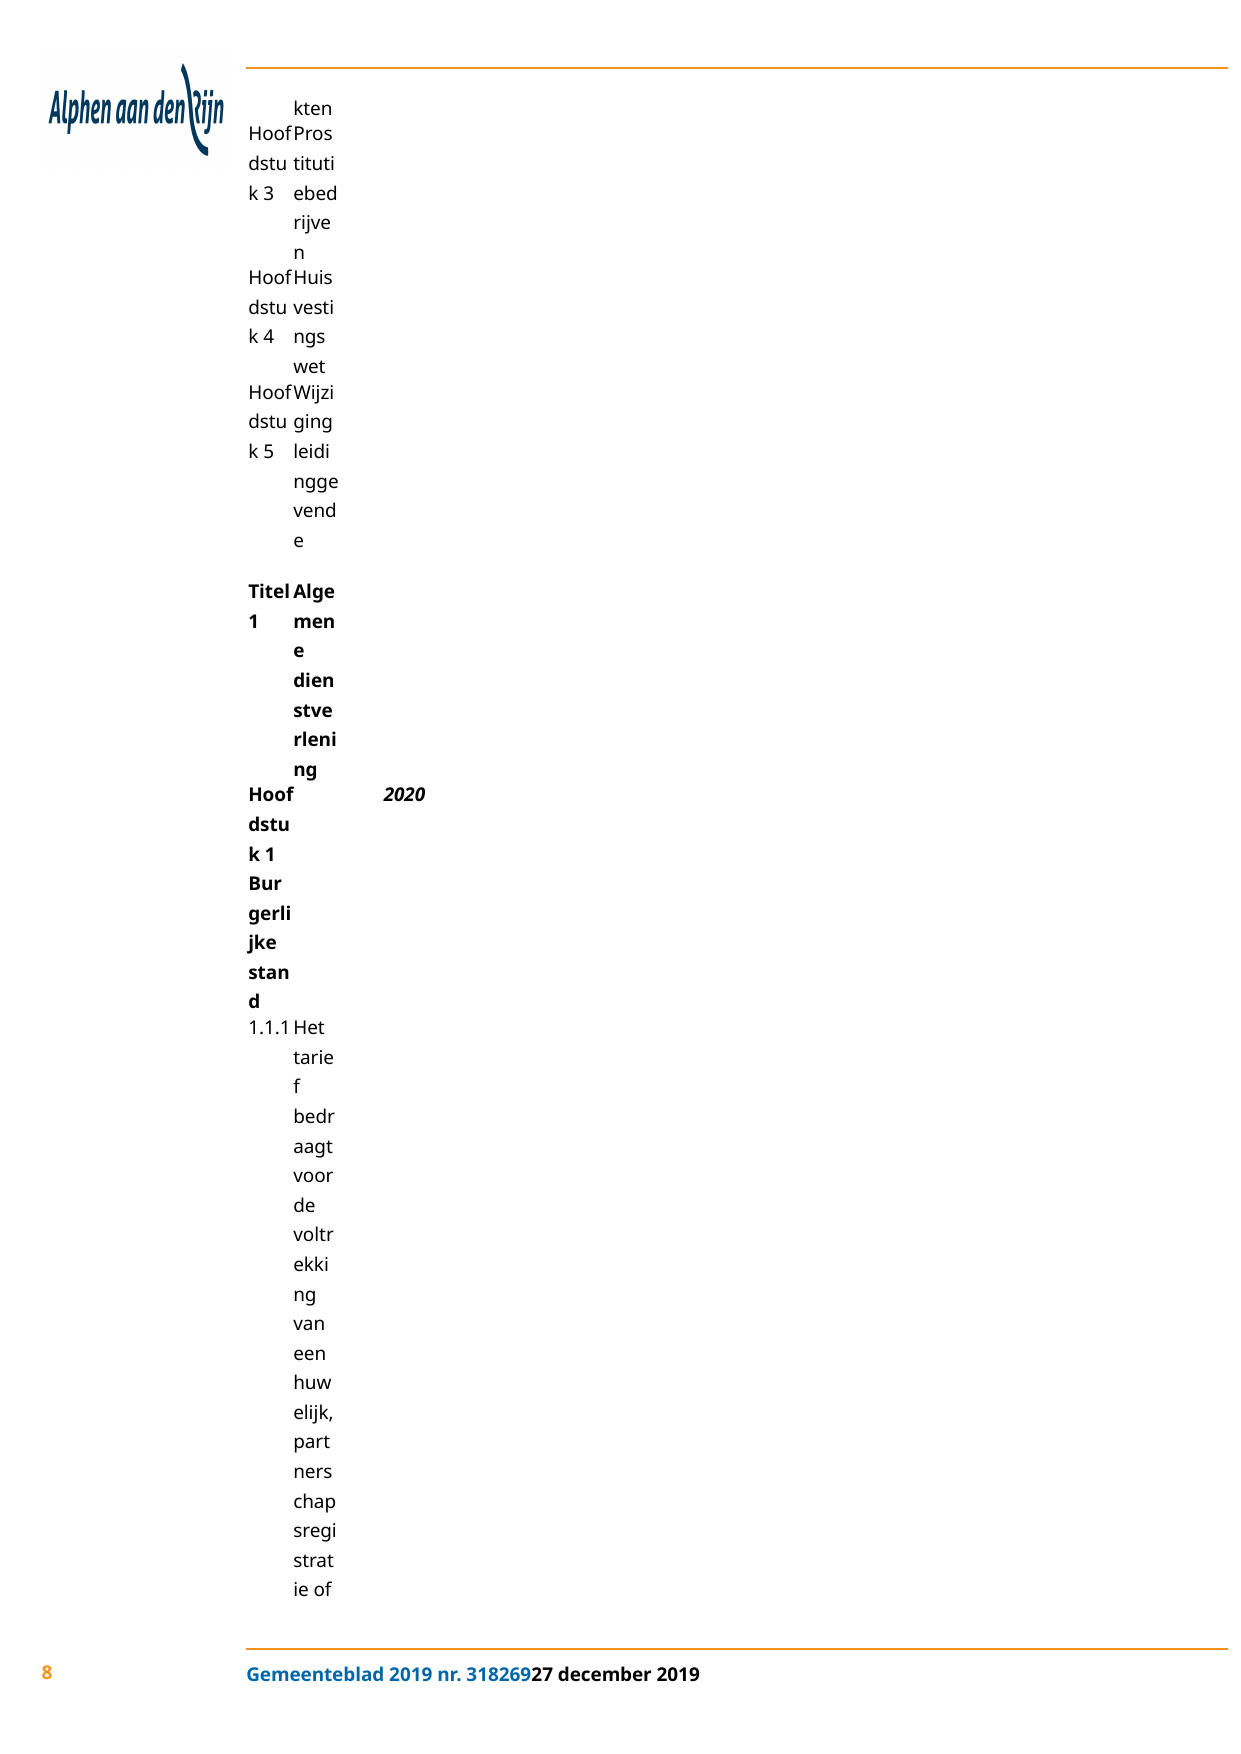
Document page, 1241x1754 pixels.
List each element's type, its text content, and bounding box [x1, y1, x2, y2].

table_cell [338, 579, 383, 782]
table_cell Hoofdstuk 3 [248, 121, 293, 264]
table_cell [293, 553, 338, 578]
table_cell [248, 95, 293, 121]
table_cell Het tarief bedraagt voor de voltrekking van een huwelijk, partnerschapsregistratie of [293, 1015, 338, 1602]
table_cell [338, 782, 383, 1014]
table_cell [338, 95, 383, 121]
table_cell [338, 265, 383, 379]
table_cell Prostitutiebedrijven [293, 121, 338, 264]
table_cell [338, 379, 383, 553]
table_cell [700, 553, 745, 578]
table_cell [384, 1015, 429, 1602]
table_cell [384, 265, 429, 379]
table_cell [384, 379, 429, 553]
table_cell [293, 782, 338, 1014]
table_cell [609, 553, 654, 578]
table_cell kten [293, 95, 338, 121]
table_cell [248, 553, 293, 578]
table_cell [564, 553, 609, 578]
table_cell Huisvestingswet [293, 265, 338, 379]
table_cell 1.1.1 [248, 1015, 293, 1602]
table_cell [338, 1015, 383, 1602]
table_cell Algemene dienstverlening [293, 579, 338, 782]
table_cell [429, 553, 474, 578]
table_cell Hoofdstuk 4 [248, 265, 293, 379]
table_cell [338, 121, 383, 264]
table_cell [384, 95, 429, 121]
table_cell [384, 121, 429, 264]
table_cell [384, 553, 429, 578]
table_cell Wijziging leidinggevende [293, 379, 338, 553]
picture [41, 47, 231, 172]
table_cell [745, 553, 790, 578]
table_cell [338, 553, 383, 578]
table_cell Titel 1 [248, 579, 293, 782]
table_cell [384, 579, 429, 782]
table_cell 2020 [384, 782, 429, 1014]
table_cell Hoofdstuk 5 [248, 379, 293, 553]
table_cell [474, 553, 519, 578]
table_cell [655, 553, 700, 578]
table_cell Hoofdstuk 1 Burgerlijke stand [248, 782, 293, 1014]
table_cell [519, 553, 564, 578]
